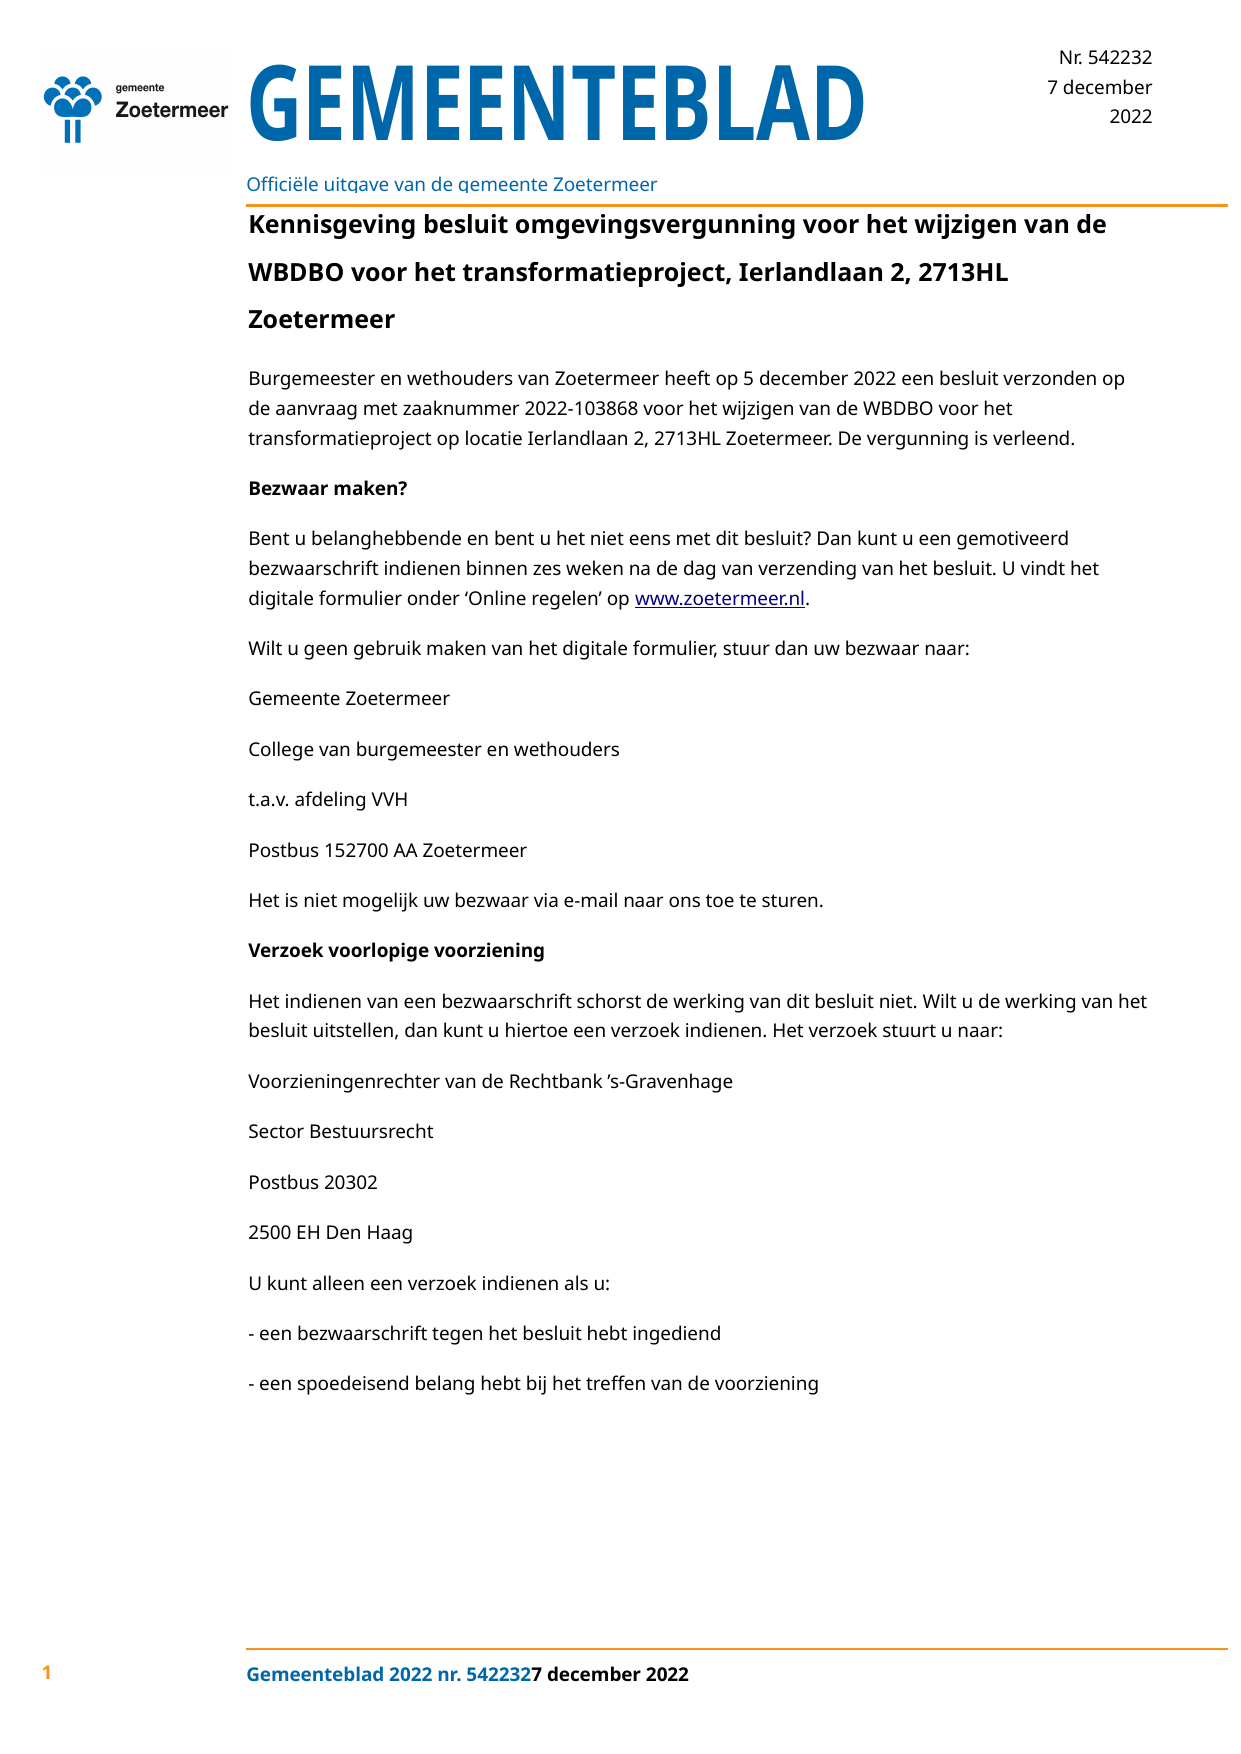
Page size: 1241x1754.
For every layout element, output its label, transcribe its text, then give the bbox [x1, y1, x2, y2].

text Het indienen van een bezwaarschrift schorst de werking van dit besluit niet. Wilt u de werking van het besluit uitstellen, dan kunt u hiertoe een verzoek indienen. Het verzoek stuurt u naar: [248, 988, 1152, 1043]
text Sector Bestuursrecht [248, 1118, 1152, 1144]
text Het is niet mogelijk uw bezwaar via e-mail naar ons toe te sturen. [248, 887, 1152, 913]
text College van burgemeester en wethouders [248, 736, 1152, 762]
picture [41, 47, 231, 172]
text - een spoedeisend belang hebt bij het treffen van de voorziening [248, 1371, 1152, 1396]
text Bent u belanghebbende en bent u het niet eens met dit besluit? Dan kunt u een gemotiveerd bezwaarschrift indienen binnen zes weken na de dag van verzending van het besluit. U vindt het digitale formulier onder ‘Online regelen’ op www.zoetermeer.nl. [248, 526, 1152, 610]
text Bezwaar maken? [248, 475, 1152, 501]
text Verzoek voorlopige voorziening [248, 938, 1152, 963]
text Kennisgeving besluit omgevingsvergunning voor het wijzigen van de WBDBO voor het transformatieproject, Ierlandlaan 2, 2713HL Zoetermeer [248, 207, 1152, 336]
text - een bezwaarschrift tegen het besluit hebt ingediend [248, 1320, 1152, 1346]
text Wilt u geen gebruik maken van het digitale formulier, stuur dan uw bezwaar naar: [248, 635, 1152, 661]
text U kunt alleen een verzoek indienen als u: [248, 1270, 1152, 1295]
text Postbus 152700 AA Zoetermeer [248, 837, 1152, 862]
text t.a.v. afdeling VVH [248, 786, 1152, 812]
text Postbus 20302 [248, 1169, 1152, 1194]
text Burgemeester en wethouders van Zoetermeer heeft op 5 december 2022 een besluit verzonden op de aanvraag met zaaknummer 2022-103868 voor het wijzigen van de WBDBO voor het transformatieproject op locatie Ierlandlaan 2, 2713HL Zoetermeer. De vergunning is verleend. [248, 366, 1152, 450]
text Gemeente Zoetermeer [248, 686, 1152, 711]
text Voorzieningenrechter van de Rechtbank ’s-Gravenhage [248, 1068, 1152, 1094]
text 2500 EH Den Haag [248, 1219, 1152, 1245]
